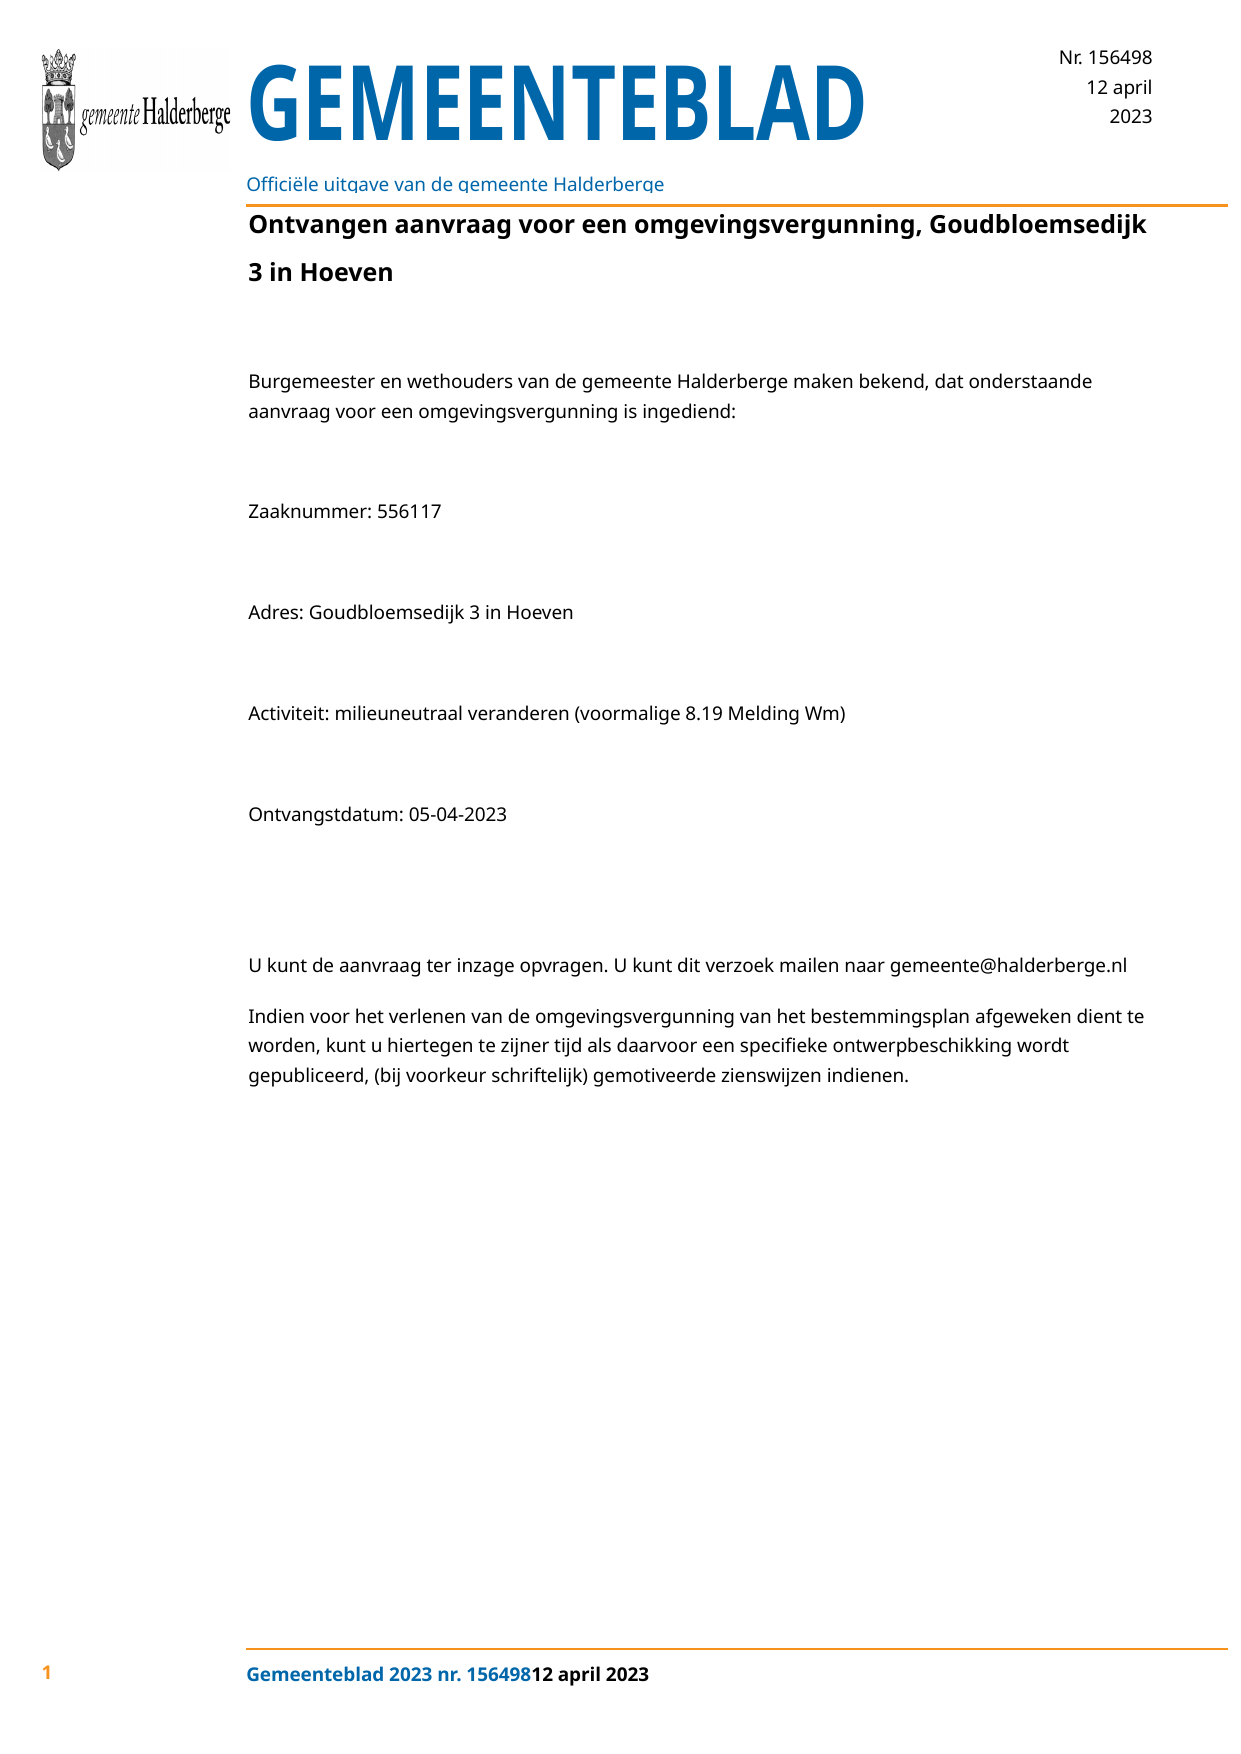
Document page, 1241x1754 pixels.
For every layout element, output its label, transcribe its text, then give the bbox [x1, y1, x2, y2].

text Activiteit: milieuneutraal veranderen (voormalige 8.19 Melding Wm) [248, 700, 1152, 726]
text Zaaknummer: 556117 [248, 499, 1152, 524]
picture [41, 47, 231, 172]
text U kunt de aanvraag ter inzage opvragen. U kunt dit verzoek mailen naar gemeente@halderberge.nl [248, 952, 1152, 978]
text Ontvangstdatum: 05-04-2023 [248, 801, 1152, 827]
text Burgemeester en wethouders van de gemeente Halderberge maken bekend, dat onderstaande aanvraag voor een omgevingsvergunning is ingediend: [248, 368, 1152, 424]
text Indien voor het verlenen van de omgevingsvergunning van het bestemmingsplan afgeweken dient te worden, kunt u hiertegen te zijner tijd als daarvoor een specifieke ontwerpbeschikking wordt gepubliceerd, (bij voorkeur schriftelijk) gemotiveerde zienswijzen indienen. [248, 1003, 1152, 1088]
text Ontvangen aanvraag voor een omgevingsvergunning, Goudbloemsedijk 3 in Hoeven [248, 207, 1152, 288]
text Adres: Goudbloemsedijk 3 in Hoeven [248, 599, 1152, 625]
